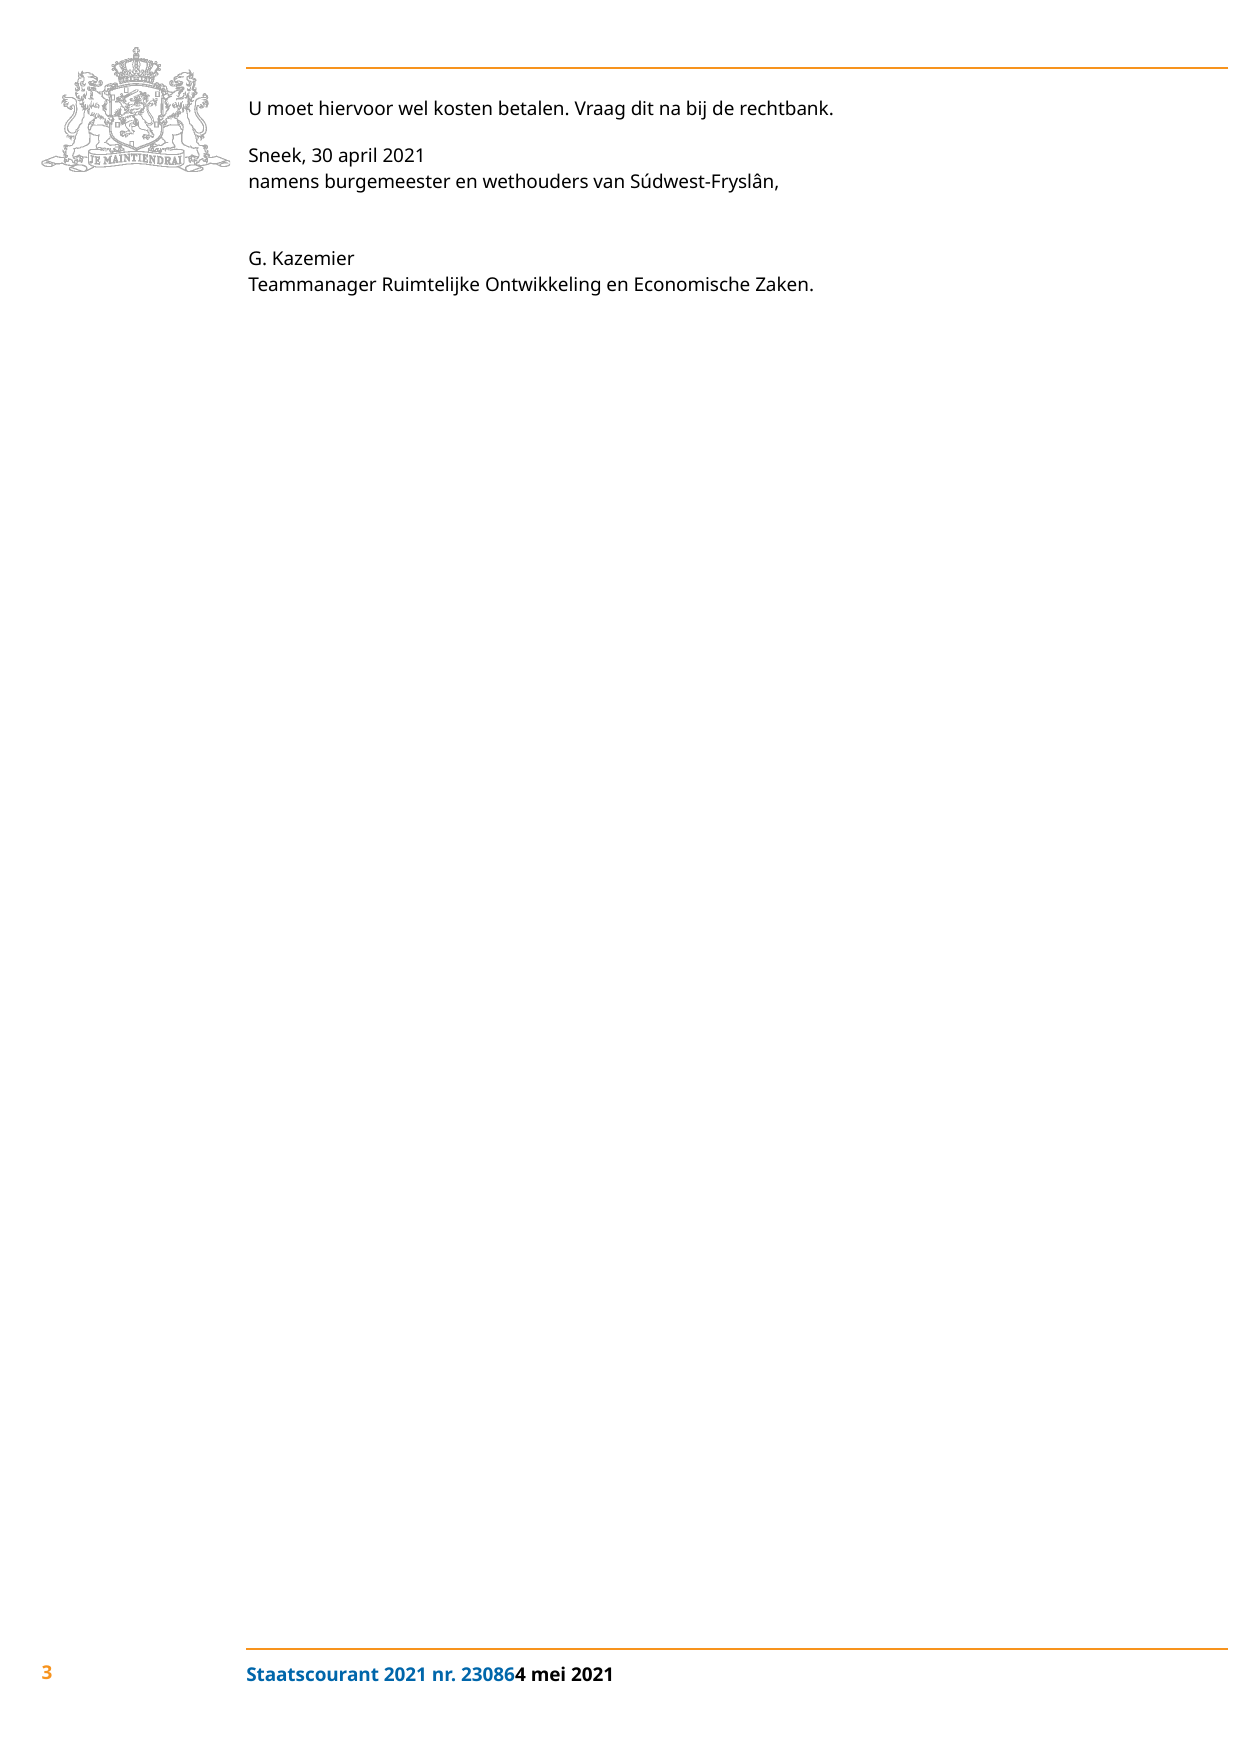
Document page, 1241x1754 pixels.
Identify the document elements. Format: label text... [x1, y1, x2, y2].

text U moet hiervoor wel kosten betalen. Vraag dit na bij de rechtbank. [248, 95, 1152, 121]
text Teammanager Ruimtelijke Ontwikkeling en Economische Zaken. [248, 271, 1152, 297]
picture [41, 47, 231, 172]
text Sneek, 30 april 2021 [248, 143, 1152, 168]
text namens burgemeester en wethouders van Súdwest-Fryslân, [248, 168, 1152, 194]
text G. Kazemier [248, 246, 1152, 271]
